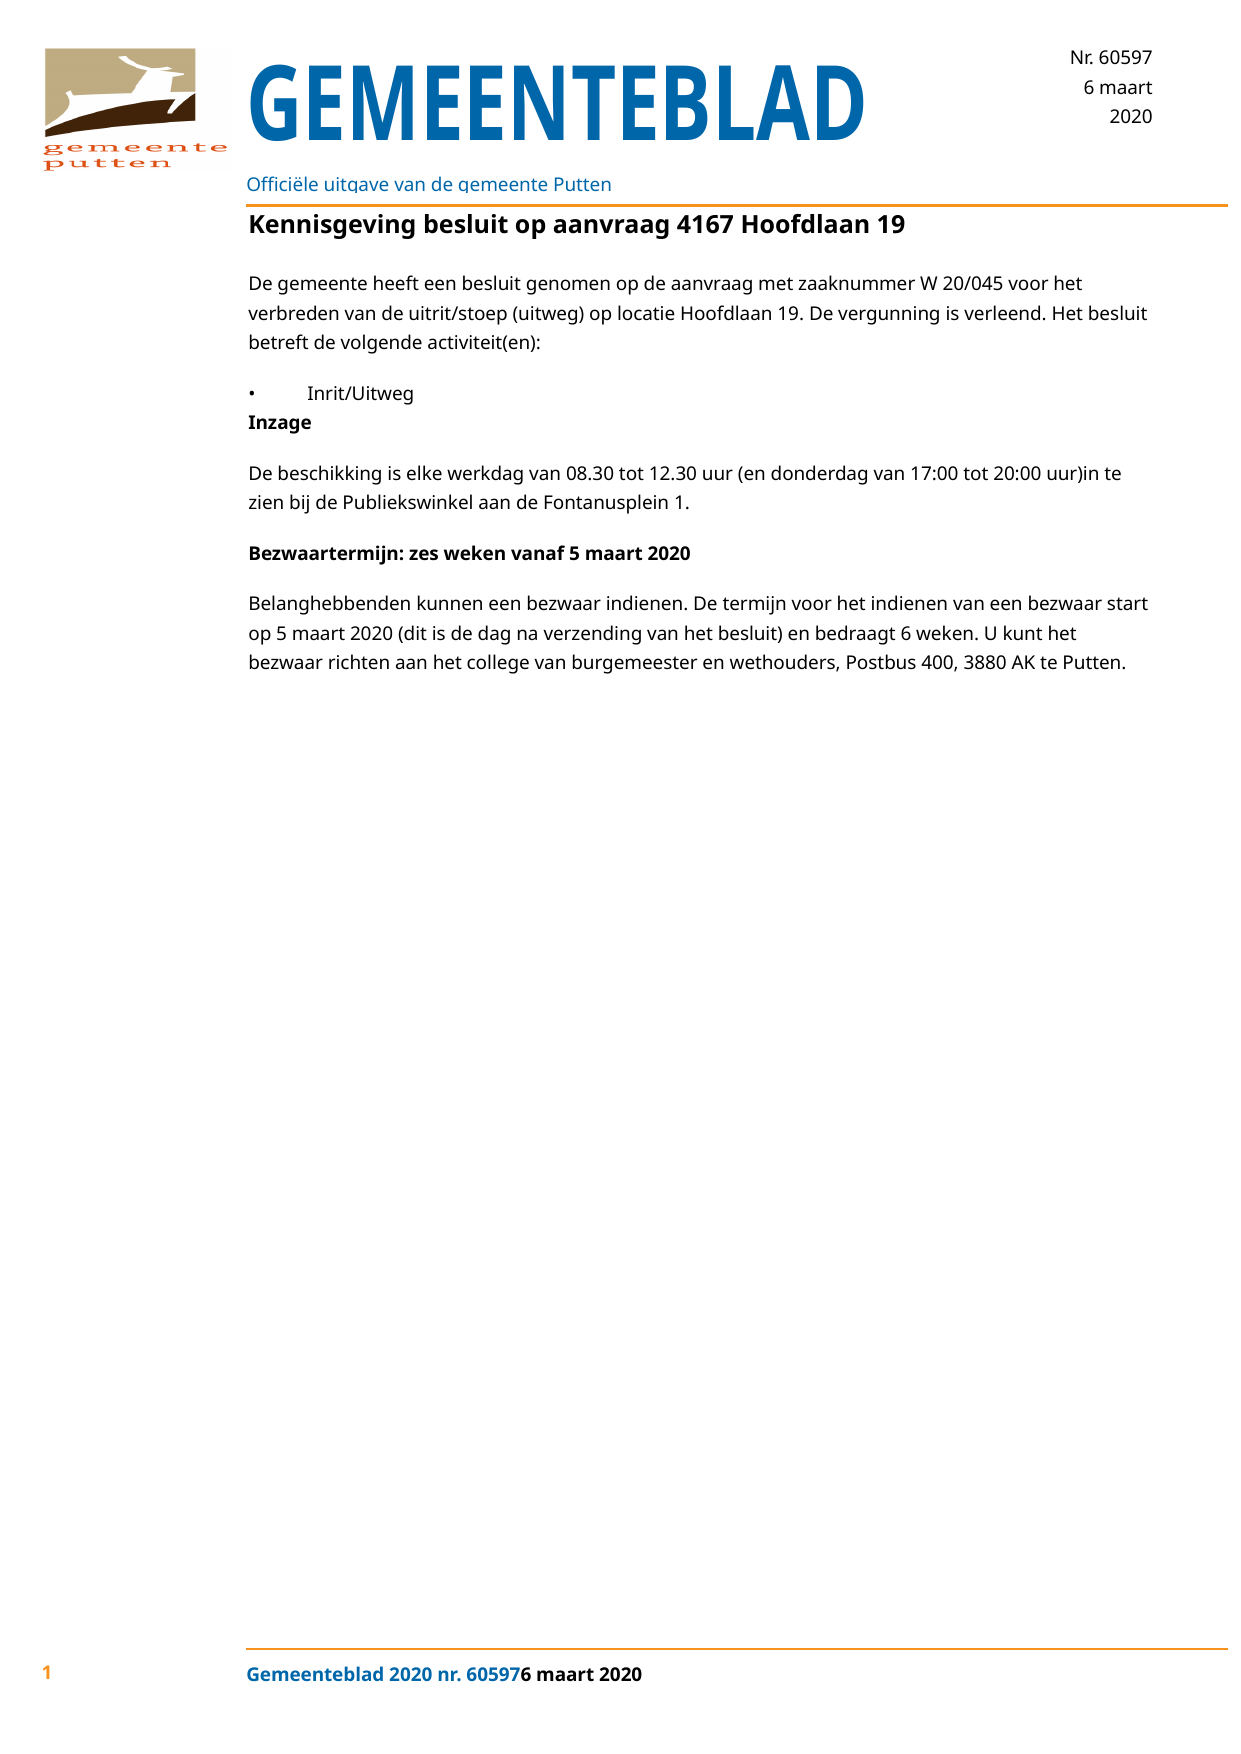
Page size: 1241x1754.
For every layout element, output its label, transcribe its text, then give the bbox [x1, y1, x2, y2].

text Kennisgeving besluit op aanvraag 4167 Hoofdlaan 19 [248, 207, 1152, 241]
text Bezwaartermijn: zes weken vanaf 5 maart 2020 [248, 540, 1152, 566]
text De gemeente heeft een besluit genomen op de aanvraag met zaaknummer W 20/045 voor het verbreden van de uitrit/stoep (uitweg) op locatie Hoofdlaan 19. De vergunning is verleend. Het besluit betreft de volgende activiteit(en): [248, 270, 1152, 355]
list Inrit/Uitweg [248, 380, 1152, 406]
text Inzage [248, 409, 1152, 435]
picture [41, 47, 231, 172]
text Belanghebbenden kunnen een bezwaar indienen. De termijn voor het indienen van een bezwaar start op 5 maart 2020 (dit is de dag na verzending van het besluit) en bedraagt 6 weken. U kunt het bezwaar richten aan het college van burgemeester en wethouders, Postbus 400, 3880 AK te Putten. [248, 590, 1152, 675]
text De beschikking is elke werkdag van 08.30 tot 12.30 uur (en donderdag van 17:00 tot 20:00 uur)in te zien bij de Publiekswinkel aan de Fontanusplein 1. [248, 460, 1152, 515]
